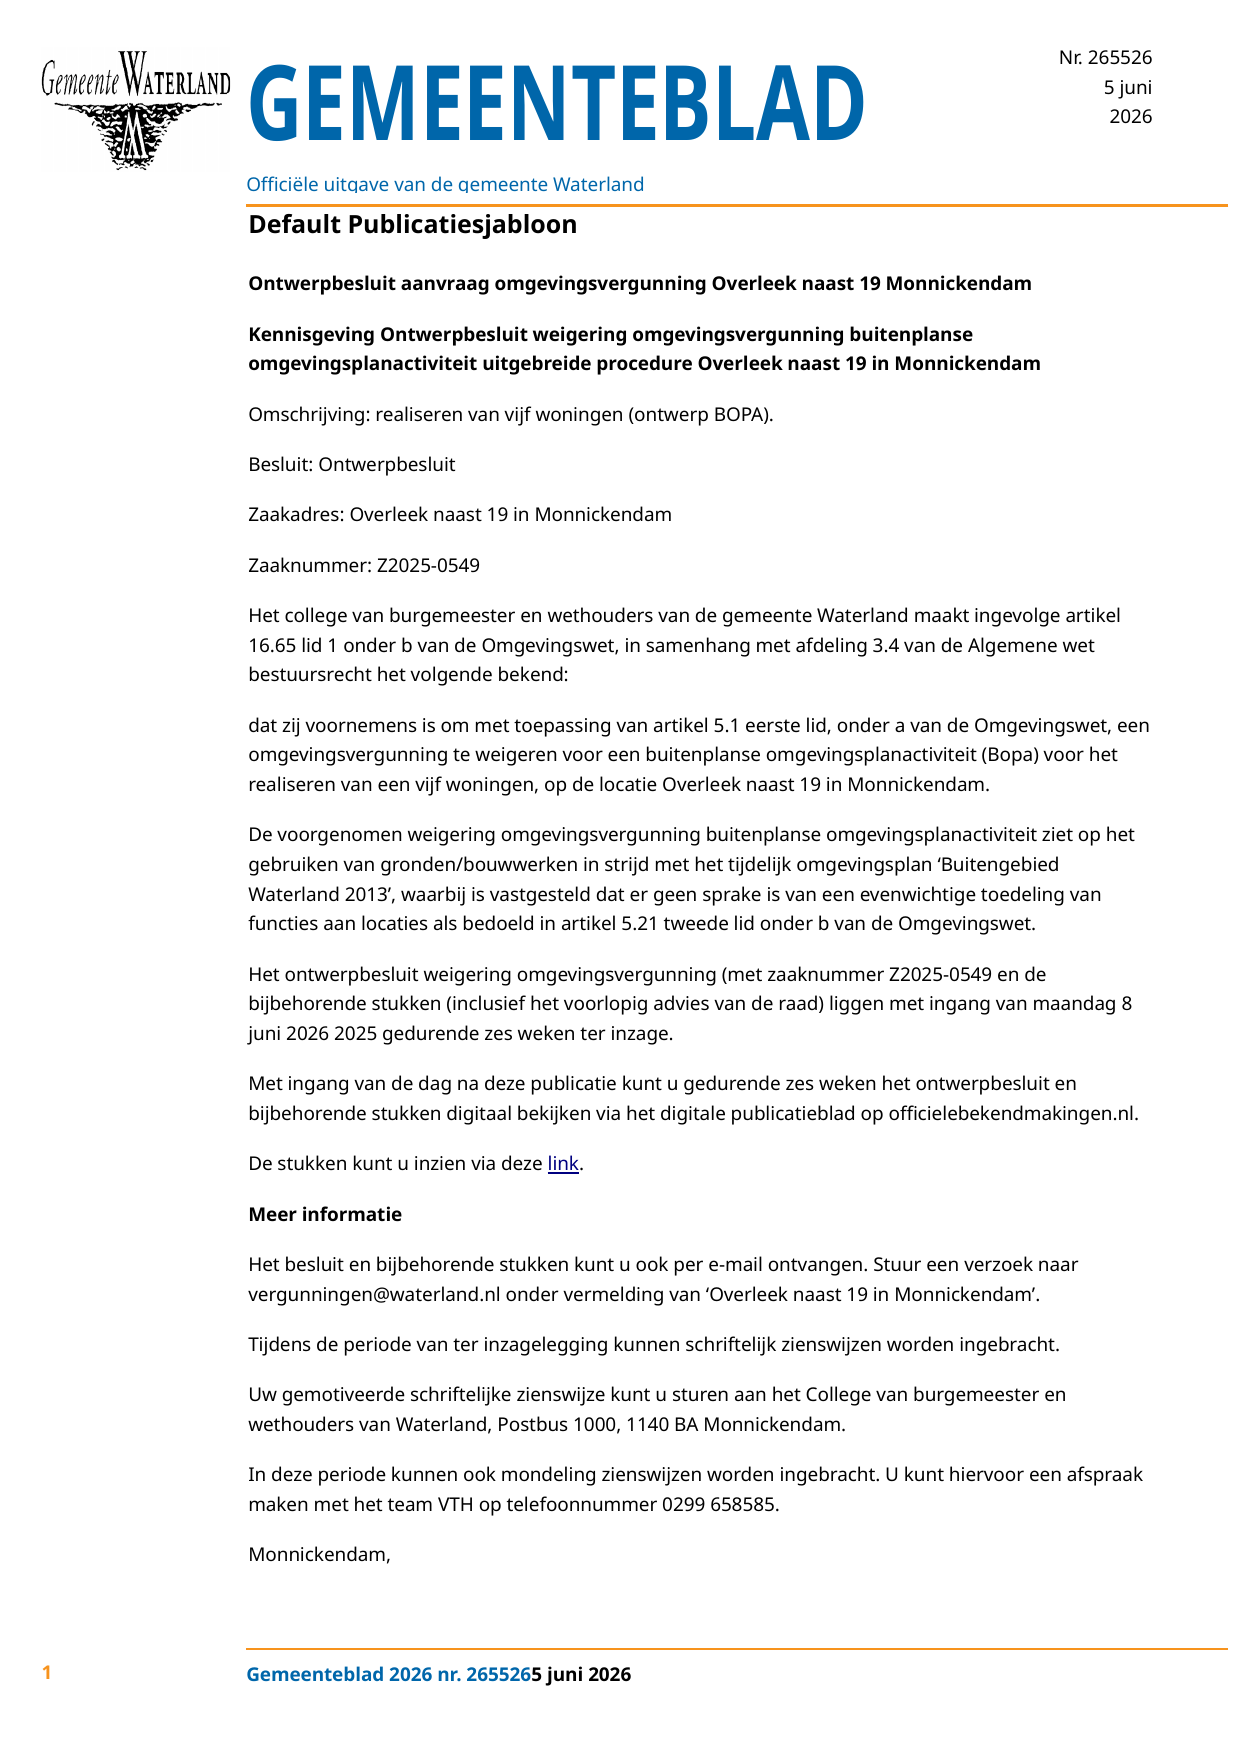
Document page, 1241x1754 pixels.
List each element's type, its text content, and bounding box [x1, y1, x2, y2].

text Zaaknummer: Z2025-0549 [248, 552, 1152, 578]
text Omschrijving: realiseren van vijf woningen (ontwerp BOPA). [248, 401, 1152, 426]
text Uw gemotiveerde schriftelijke zienswijze kunt u sturen aan het College van burgemeester en wethouders van Waterland, Postbus 1000, 1140 BA Monnickendam. [248, 1382, 1152, 1437]
text De stukken kunt u inzien via deze link. [248, 1150, 1152, 1176]
picture [41, 47, 231, 172]
text Tijdens de periode van ter inzagelegging kunnen schriftelijk zienswijzen worden ingebracht. [248, 1331, 1152, 1357]
text Kennisgeving Ontwerpbesluit weigering omgevingsvergunning buitenplanse omgevingsplanactiviteit uitgebreide procedure Overleek naast 19 in Monnickendam [248, 321, 1152, 376]
text Het besluit en bijbehorende stukken kunt u ook per e-mail ontvangen. Stuur een verzoek naar vergunningen@waterland.nl onder vermelding van ‘Overleek naast 19 in Monnickendam’. [248, 1251, 1152, 1306]
text Monnickendam, [248, 1542, 1152, 1567]
text Besluit: Ontwerpbesluit [248, 451, 1152, 477]
text Het college van burgemeester en wethouders van de gemeente Waterland maakt ingevolge artikel 16.65 lid 1 onder b van de Omgevingswet, in samenhang met afdeling 3.4 van de Algemene wet bestuursrecht het volgende bekend: [248, 602, 1152, 687]
text Met ingang van de dag na deze publicatie kunt u gedurende zes weken het ontwerpbesluit en bijbehorende stukken digitaal bekijken via het digitale publicatieblad op officielebekendmakingen.nl. [248, 1070, 1152, 1126]
text dat zij voornemens is om met toepassing van artikel 5.1 eerste lid, onder a van de Omgevingswet, een omgevingsvergunning te weigeren voor een buitenplanse omgevingsplanactiviteit (Bopa) voor het realiseren van een vijf woningen, op de locatie Overleek naast 19 in Monnickendam. [248, 712, 1152, 797]
text Ontwerpbesluit aanvraag omgevingsvergunning Overleek naast 19 Monnickendam [248, 270, 1152, 296]
text De voorgenomen weigering omgevingsvergunning buitenplanse omgevingsplanactiviteit ziet op het gebruiken van gronden/bouwwerken in strijd met het tijdelijk omgevingsplan ‘Buitengebied Waterland 2013’, waarbij is vastgesteld dat er geen sprake is van een evenwichtige toedeling van functies aan locaties als bedoeld in artikel 5.21 tweede lid onder b van de Omgevingswet. [248, 822, 1152, 936]
text Zaakadres: Overleek naast 19 in Monnickendam [248, 502, 1152, 527]
text Default Publicatiesjabloon [248, 207, 1152, 241]
text Meer informatie [248, 1201, 1152, 1226]
text Het ontwerpbesluit weigering omgevingsvergunning (met zaaknummer Z2025-0549 en de bijbehorende stukken (inclusief het voorlopig advies van de raad) liggen met ingang van maandag 8 juni 2026 2025 gedurende zes weken ter inzage. [248, 961, 1152, 1046]
text In deze periode kunnen ook mondeling zienswijzen worden ingebracht. U kunt hiervoor een afspraak maken met het team VTH op telefoonnummer 0299 658585. [248, 1462, 1152, 1517]
